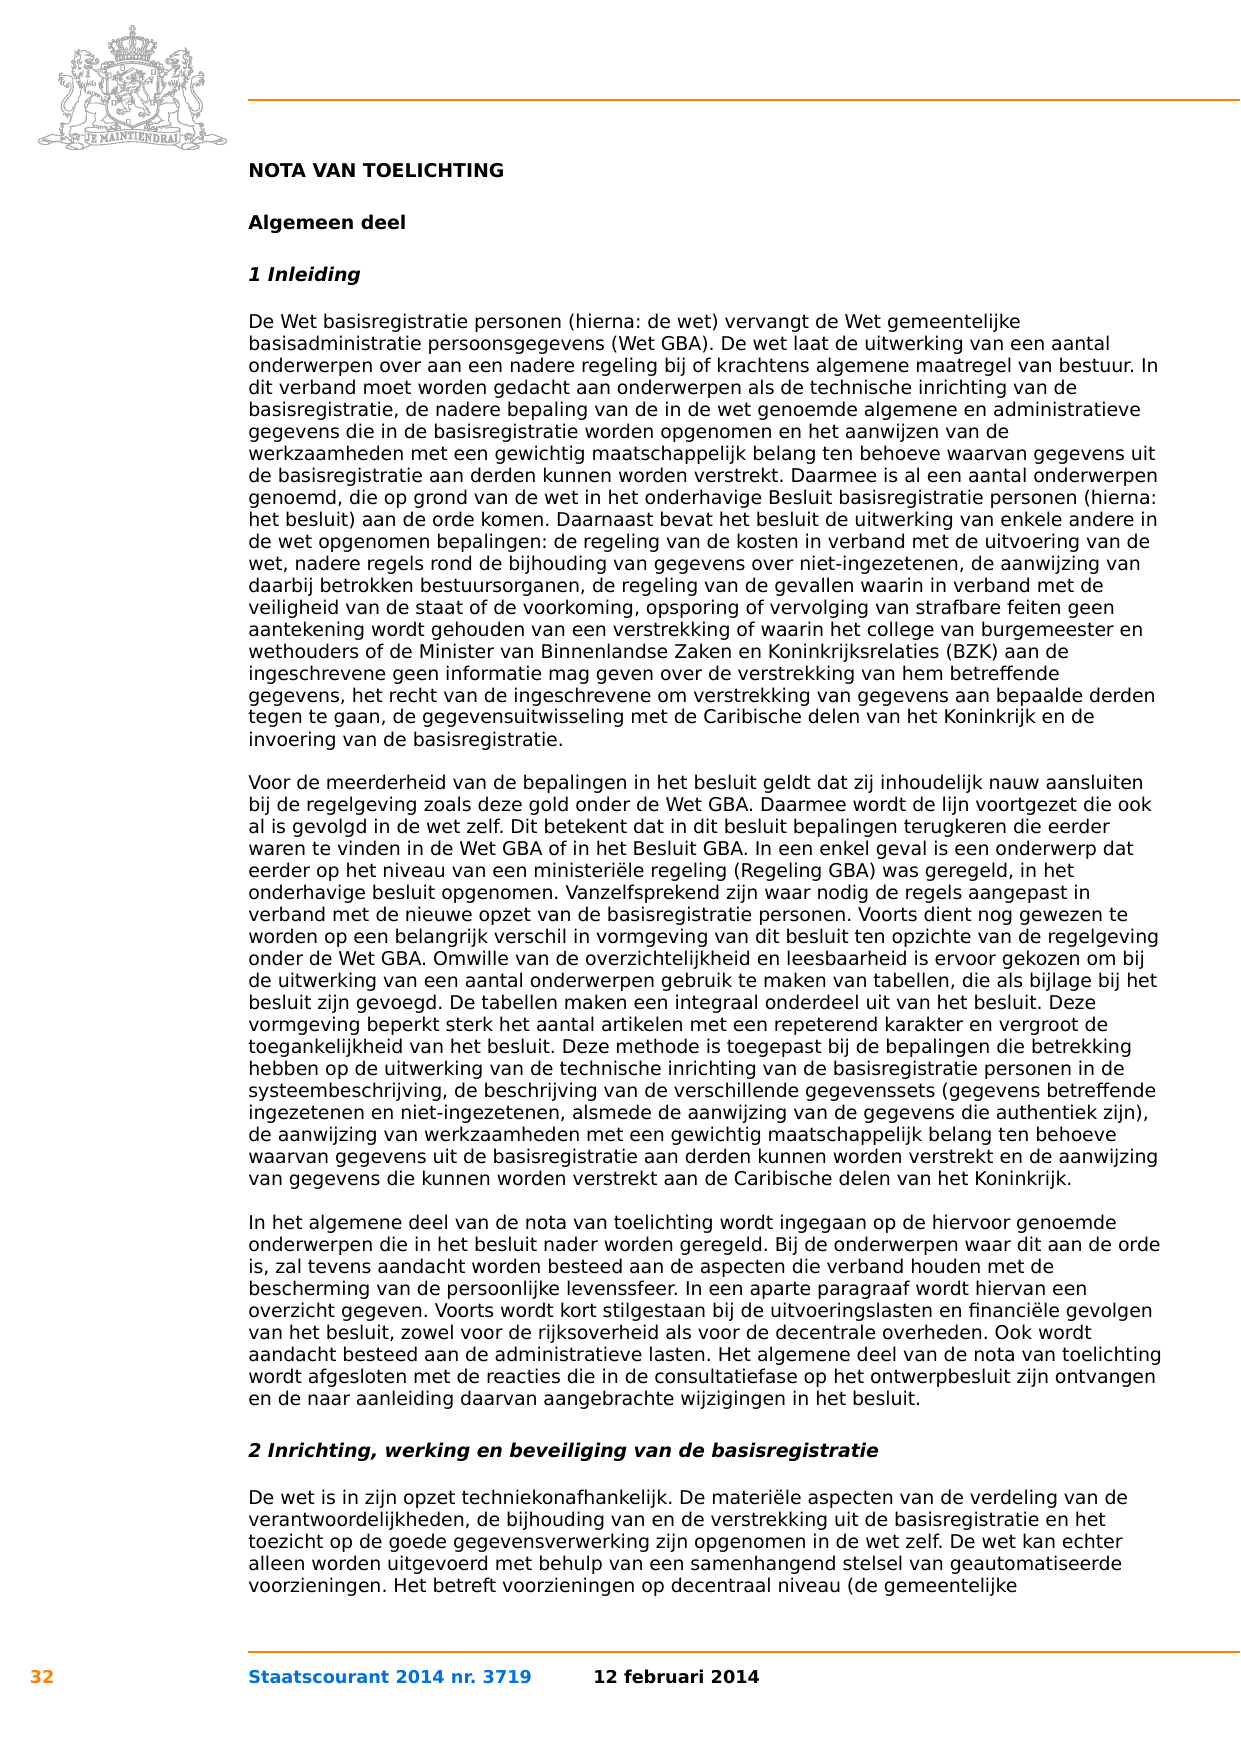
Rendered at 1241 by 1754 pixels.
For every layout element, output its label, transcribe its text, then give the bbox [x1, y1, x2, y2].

text In het algemene deel van de nota van toelichting wordt ingegaan op de hiervoor genoemde onderwerpen die in het besluit nader worden geregeld. Bij de onderwerpen waar dit aan de orde is, zal tevens aandacht worden besteed aan de aspecten die verband houden met de bescherming van de persoonlijke levenssfeer. In een aparte paragraaf wordt hiervan een overzicht gegeven. Voorts wordt kort stilgestaan bij de uitvoeringslasten en financiële gevolgen van het besluit, zowel voor de rijksoverheid als voor de decentrale overheden. Ook wordt aandacht besteed aan de administratieve lasten. Het algemene deel van de nota van toelichting wordt afgesloten met de reacties die in de consultatiefase op het ontwerpbesluit zijn ontvangen en de naar aanleiding daarvan aangebrachte wijzigingen in het besluit. [248, 1212, 1163, 1409]
picture [38, 25, 227, 150]
subtitle NOTA VAN TOELICHTING [248, 160, 1163, 182]
subtitle 1 Inleiding [248, 264, 1163, 286]
subtitle Algemeen deel [248, 212, 1163, 234]
subtitle 2 Inrichting, werking en beveiliging van de basisregistratie [248, 1439, 1163, 1462]
text Voor de meerderheid van de bepalingen in het besluit geldt dat zij inhoudelijk nauw aansluiten bij de regelgeving zoals deze gold onder de Wet GBA. Daarmee wordt de lijn voortgezet die ook al is gevolgd in de wet zelf. Dit betekent dat in dit besluit bepalingen terugkeren die eerder waren te vinden in de Wet GBA of in het Besluit GBA. In een enkel geval is een onderwerp dat eerder op het niveau van een ministeriële regeling (Regeling GBA) was geregeld, in het onderhavige besluit opgenomen. Vanzelfsprekend zijn waar nodig de regels aangepast in verband met de nieuwe opzet van de basisregistratie personen. Voorts dient nog gewezen te worden op een belangrijk verschil in vormgeving van dit besluit ten opzichte van de regelgeving onder de Wet GBA. Omwille van de overzichtelijkheid en leesbaarheid is ervoor gekozen om bij de uitwerking van een aantal onderwerpen gebruik te maken van tabellen, die als bijlage bij het besluit zijn gevoegd. De tabellen maken een integraal onderdeel uit van het besluit. Deze vormgeving beperkt sterk het aantal artikelen met een repeterend karakter en vergroot de toegankelijkheid van het besluit. Deze methode is toegepast bij de bepalingen die betrekking hebben op de uitwerking van de technische inrichting van de basisregistratie personen in de systeembeschrijving, de beschrijving van de verschillende gegevenssets (gegevens betreffende ingezetenen en niet-ingezetenen, alsmede de aanwijzing van de gegevens die authentiek zijn), de aanwijzing van werkzaamheden met een gewichtig maatschappelijk belang ten behoeve waarvan gegevens uit de basisregistratie aan derden kunnen worden verstrekt en de aanwijzing van gegevens die kunnen worden verstrekt aan de Caribische delen van het Koninkrijk. [248, 772, 1163, 1190]
text De wet is in zijn opzet techniekonafhankelijk. De materiële aspecten van de verdeling van de verantwoordelijkheden, de bijhouding van en de verstrekking uit de basisregistratie en het toezicht op de goede gegevensverwerking zijn opgenomen in de wet zelf. De wet kan echter alleen worden uitgevoerd met behulp van een samenhangend stelsel van geautomatiseerde voorzieningen. Het betreft voorzieningen op decentraal niveau (de gemeentelijke [248, 1487, 1163, 1596]
text De Wet basisregistratie personen (hierna: de wet) vervangt de Wet gemeentelijke basisadministratie persoonsgegevens (Wet GBA). De wet laat de uitwerking van een aantal onderwerpen over aan een nadere regeling bij of krachtens algemene maatregel van bestuur. In dit verband moet worden gedacht aan onderwerpen als de technische inrichting van de basisregistratie, de nadere bepaling van de in de wet genoemde algemene en administratieve gegevens die in de basisregistratie worden opgenomen en het aanwijzen van de werkzaamheden met een gewichtig maatschappelijk belang ten behoeve waarvan gegevens uit de basisregistratie aan derden kunnen worden verstrekt. Daarmee is al een aantal onderwerpen genoemd, die op grond van de wet in het onderhavige Besluit basisregistratie personen (hierna: het besluit) aan de orde komen. Daarnaast bevat het besluit de uitwerking van enkele andere in de wet opgenomen bepalingen: de regeling van de kosten in verband met de uitvoering van de wet, nadere regels rond de bijhouding van gegevens over niet-ingezetenen, de aanwijzing van daarbij betrokken bestuursorganen, de regeling van de gevallen waarin in verband met de veiligheid van de staat of de voorkoming, opsporing of vervolging van strafbare feiten geen aantekening wordt gehouden van een verstrekking of waarin het college van burgemeester en wethouders of de Minister van Binnenlandse Zaken en Koninkrijksrelaties (BZK) aan de ingeschrevene geen informatie mag geven over de verstrekking van hem betreffende gegevens, het recht van de ingeschrevene om verstrekking van gegevens aan bepaalde derden tegen te gaan, de gegevensuitwisseling met de Caribische delen van het Koninkrijk en de invoering van de basisregistratie. [248, 311, 1163, 750]
